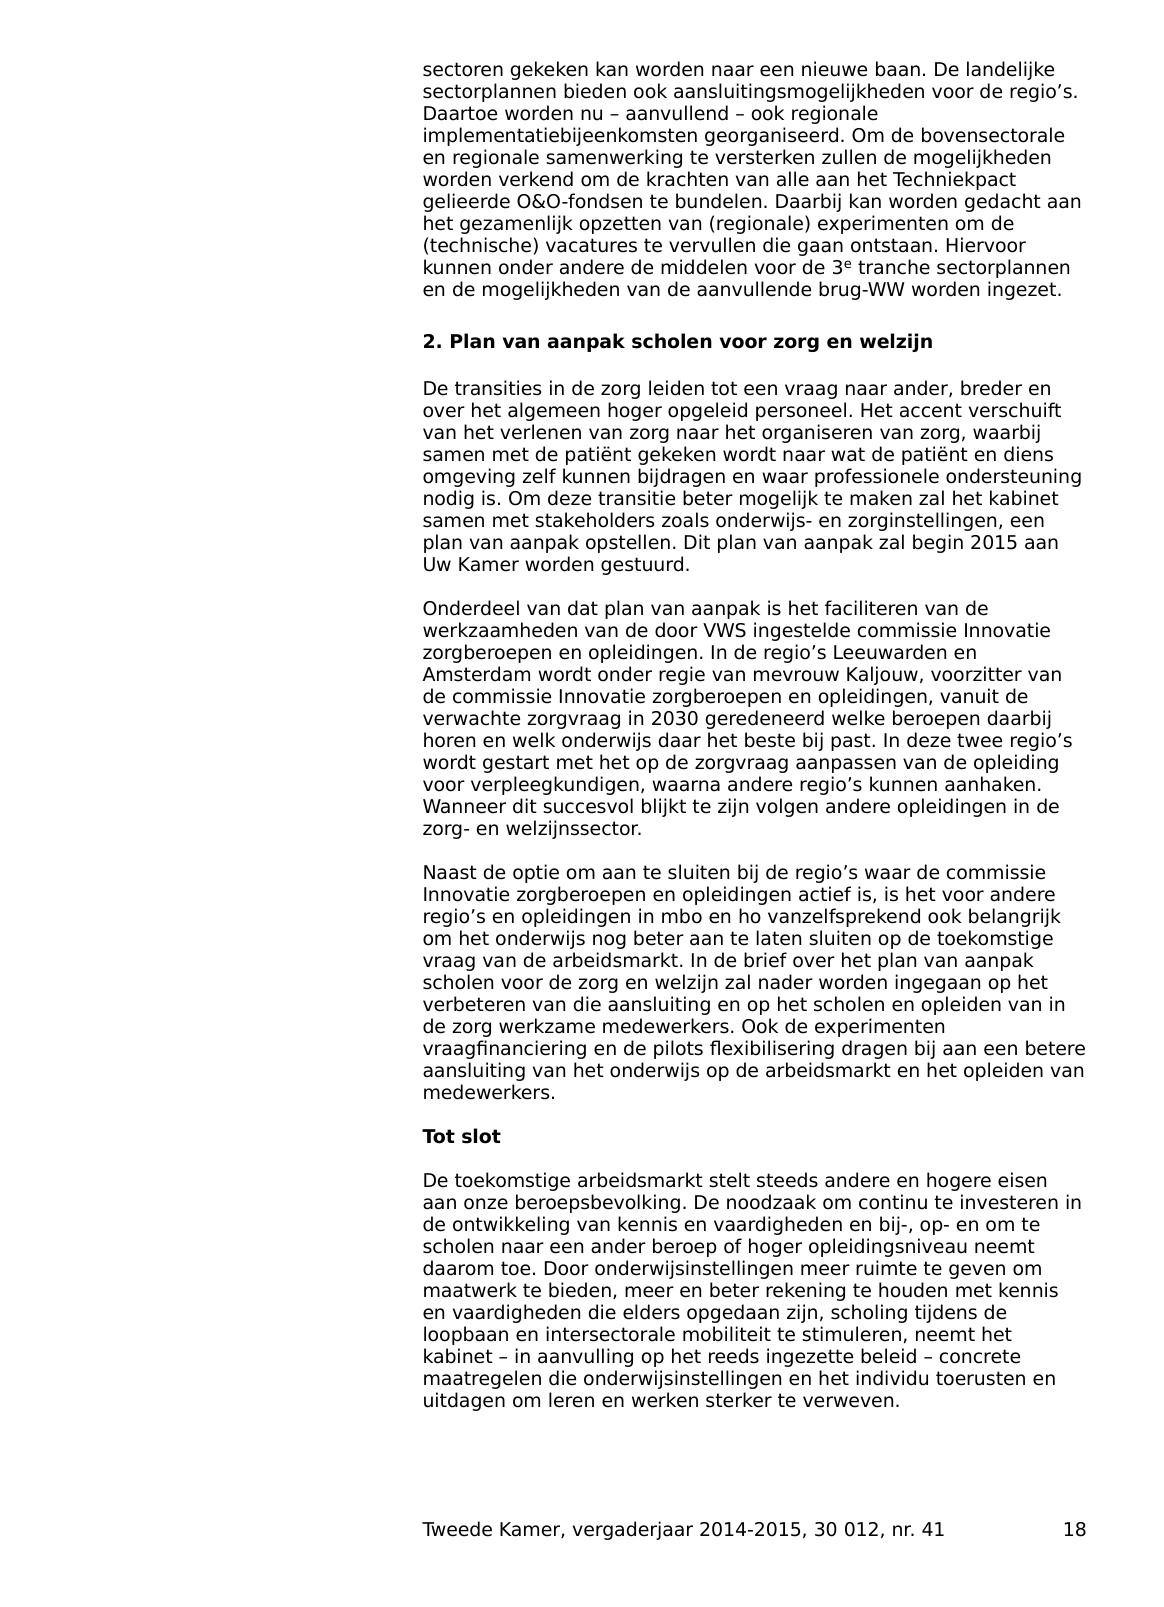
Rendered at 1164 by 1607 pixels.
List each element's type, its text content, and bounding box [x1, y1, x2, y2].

text De transities in de zorg leiden tot een vraag naar ander, breder en over het algemeen hoger opgeleid personeel. Het accent verschuift van het verlenen van zorg naar het organiseren van zorg, waarbij samen met de patiënt gekeken wordt naar wat de patiënt en diens omgeving zelf kunnen bijdragen en waar professionele ondersteuning nodig is. Om deze transitie beter mogelijk te maken zal het kabinet samen met stakeholders zoals onderwijs- en zorginstellingen, een plan van aanpak opstellen. Dit plan van aanpak zal begin 2015 aan Uw Kamer worden gestuurd. [422, 378, 1087, 576]
text Onderdeel van dat plan van aanpak is het faciliteren van de werkzaamheden van de door VWS ingestelde commissie Innovatie zorgberoepen en opleidingen. In de regio’s Leeuwarden en Amsterdam wordt onder regie van mevrouw Kaljouw, voorzitter van de commissie Innovatie zorgberoepen en opleidingen, vanuit de verwachte zorgvraag in 2030 geredeneerd welke beroepen daarbij horen en welk onderwijs daar het beste bij past. In deze twee regio’s wordt gestart met het op de zorgvraag aanpassen van de opleiding voor verpleegkundigen, waarna andere regio’s kunnen aanhaken. Wanneer dit succesvol blijkt te zijn volgen andere opleidingen in de zorg- en welzijnssector. [422, 598, 1087, 839]
text De toekomstige arbeidsmarkt stelt steeds andere en hogere eisen aan onze beroepsbevolking. De noodzaak om continu te investeren in de ontwikkeling van kennis en vaardigheden en bij-, op- en om te scholen naar een ander beroep of hoger opleidingsniveau neemt daarom toe. Door onderwijsinstellingen meer ruimte te geven om maatwerk te bieden, meer en beter rekening te houden met kennis en vaardigheden die elders opgedaan zijn, scholing tijdens de loopbaan en intersectorale mobiliteit te stimuleren, neemt het kabinet – in aanvulling op het reeds ingezette beleid – concrete maatregelen die onderwijsinstellingen en het individu toerusten en uitdagen om leren en werken sterker te verweven. [422, 1170, 1087, 1412]
text Naast de optie om aan te sluiten bij de regio’s waar de commissie Innovatie zorgberoepen en opleidingen actief is, is het voor andere regio’s en opleidingen in mbo en ho vanzelfsprekend ook belangrijk om het onderwijs nog beter aan te laten sluiten op de toekomstige vraag van de arbeidsmarkt. In de brief over het plan van aanpak scholen voor de zorg en welzijn zal nader worden ingegaan op het verbeteren van die aansluiting en op het scholen en opleiden van in de zorg werkzame medewerkers. Ook de experimenten vraagfinanciering en de pilots flexibilisering dragen bij aan een betere aansluiting van het onderwijs op de arbeidsmarkt en het opleiden van medewerkers. [422, 862, 1087, 1103]
subtitle Tot slot [422, 1126, 1087, 1148]
subtitle 2. Plan van aanpak scholen voor zorg en welzijn [422, 331, 1087, 353]
text sectoren gekeken kan worden naar een nieuwe baan. De landelijke sectorplannen bieden ook aansluitingsmogelijkheden voor de regio’s. Daartoe worden nu – aanvullend – ook regionale implementatiebijeenkomsten georganiseerd. Om de bovensectorale en regionale samenwerking te versterken zullen de mogelijkheden worden verkend om de krachten van alle aan het Techniekpact gelieerde O&O-fondsen te bundelen. Daarbij kan worden gedacht aan het gezamenlijk opzetten van (regionale) experimenten om de (technische) vacatures te vervullen die gaan ontstaan. Hiervoor kunnen onder andere de middelen voor de 3e tranche sectorplannen en de mogelijkheden van de aanvullende brug-WW worden ingezet. [422, 59, 1087, 301]
